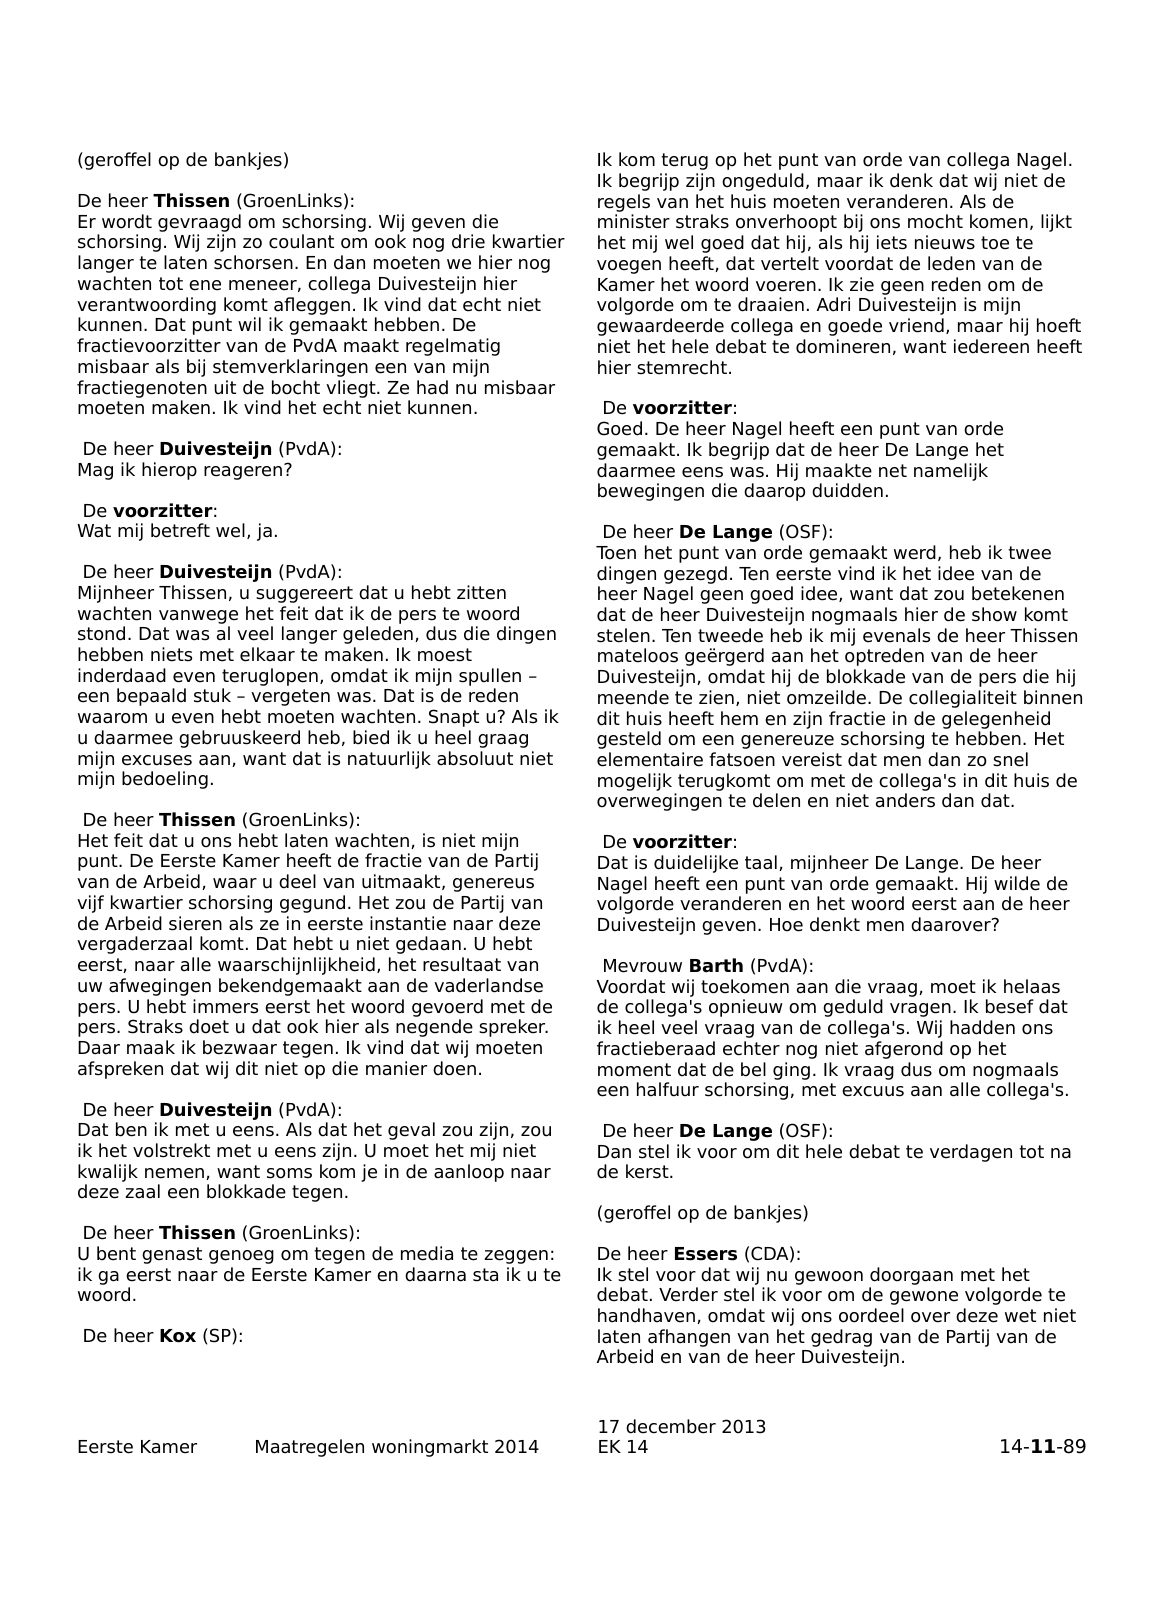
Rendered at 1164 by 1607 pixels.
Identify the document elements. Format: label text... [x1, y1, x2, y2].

text Het feit dat u ons hebt laten wachten, is niet mijn punt. De Eerste Kamer heeft de fractie van de Partij van de Arbeid, waar u deel van uitmaakt, genereus vijf kwartier schorsing gegund. Het zou de Partij van de Arbeid sieren als ze in eerste instantie naar deze vergaderzaal komt. Dat hebt u niet gedaan. U hebt eerst, naar alle waarschijnlijkheid, het resultaat van uw afwegingen bekendgemaakt aan de vaderlandse pers. U hebt immers eerst het woord gevoerd met de pers. Straks doet u dat ook hier als negende spreker. Daar maak ik bezwaar tegen. Ik vind dat wij moeten afspreken dat wij dit niet op die manier doen. [77, 831, 567, 1079]
text (geroffel op de bankjes) [596, 1203, 1087, 1224]
text De heer De Lange (OSF): [596, 522, 1087, 543]
text De heer Thissen (GroenLinks): [77, 810, 567, 831]
text De heer Thissen (GroenLinks): [77, 191, 567, 212]
text Goed. De heer Nagel heeft een punt van orde gemaakt. Ik begrijp dat de heer De Lange het daarmee eens was. Hij maakte net namelijk bewegingen die daarop duidden. [596, 419, 1087, 502]
text Dat ben ik met u eens. Als dat het geval zou zijn, zou ik het volstrekt met u eens zijn. U moet het mij niet kwalijk nemen, want soms kom je in de aanloop naar deze zaal een blokkade tegen. [77, 1120, 567, 1203]
text (geroffel op de bankjes) [77, 150, 567, 171]
text De heer De Lange (OSF): [596, 1121, 1087, 1142]
text De heer Duivesteijn (PvdA): [77, 562, 567, 583]
text De voorzitter: [596, 832, 1087, 853]
text Ik kom terug op het punt van orde van collega Nagel. Ik begrijp zijn ongeduld, maar ik denk dat wij niet de regels van het huis moeten veranderen. Als de minister straks onverhoopt bij ons mocht komen, lijkt het mij wel goed dat hij, als hij iets nieuws toe te voegen heeft, dat vertelt voordat de leden van de Kamer het woord voeren. Ik zie geen reden om de volgorde om te draaien. Adri Duivesteijn is mijn gewaardeerde collega en goede vriend, maar hij hoeft niet het hele debat te domineren, want iedereen heeft hier stemrecht. [596, 150, 1087, 378]
text De heer Essers (CDA): [596, 1244, 1087, 1264]
text De voorzitter: [77, 500, 567, 521]
text De heer Kox (SP): [77, 1326, 567, 1347]
text Mag ik hierop reageren? [77, 460, 567, 480]
text De voorzitter: [596, 398, 1087, 419]
text Er wordt gevraagd om schorsing. Wij geven die schorsing. Wij zijn zo coulant om ook nog drie kwartier langer te laten schorsen. En dan moeten we hier nog wachten tot ene meneer, collega Duivesteijn hier verantwoording komt afleggen. Ik vind dat echt niet kunnen. Dat punt wil ik gemaakt hebben. De fractievoorzitter van de PvdA maakt regelmatig misbaar als bij stemverklaringen een van mijn fractiegenoten uit de bocht vliegt. Ze had nu misbaar moeten maken. Ik vind het echt niet kunnen. [77, 212, 567, 419]
text Wat mij betreft wel, ja. [77, 521, 567, 542]
text Mijnheer Thissen, u suggereert dat u hebt zitten wachten vanwege het feit dat ik de pers te woord stond. Dat was al veel langer geleden, dus die dingen hebben niets met elkaar te maken. Ik moest inderdaad even teruglopen, omdat ik mijn spullen – een bepaald stuk – vergeten was. Dat is de reden waarom u even hebt moeten wachten. Snapt u? Als ik u daarmee gebruuskeerd heb, bied ik u heel graag mijn excuses aan, want dat is natuurlijk absoluut niet mijn bedoeling. [77, 583, 567, 790]
text Dan stel ik voor om dit hele debat te verdagen tot na de kerst. [596, 1142, 1087, 1183]
text Toen het punt van orde gemaakt werd, heb ik twee dingen gezegd. Ten eerste vind ik het idee van de heer Nagel geen goed idee, want dat zou betekenen dat de heer Duivesteijn nogmaals hier de show komt stelen. Ten tweede heb ik mij evenals de heer Thissen mateloos geërgerd aan het optreden van de heer Duivesteijn, omdat hij de blokkade van de pers die hij meende te zien, niet omzeilde. De collegialiteit binnen dit huis heeft hem en zijn fractie in de gelegenheid gesteld om een genereuze schorsing te hebben. Het elementaire fatsoen vereist dat men dan zo snel mogelijk terugkomt om met de collega's in dit huis de overwegingen te delen en niet anders dan dat. [596, 543, 1087, 812]
text Voordat wij toekomen aan die vraag, moet ik helaas de collega's opnieuw om geduld vragen. Ik besef dat ik heel veel vraag van de collega's. Wij hadden ons fractieberaad echter nog niet afgerond op het moment dat de bel ging. Ik vraag dus om nogmaals een halfuur schorsing, met excuus aan alle collega's. [596, 976, 1087, 1101]
text Mevrouw Barth (PvdA): [596, 956, 1087, 976]
text Ik stel voor dat wij nu gewoon doorgaan met het debat. Verder stel ik voor om de gewone volgorde te handhaven, omdat wij ons oordeel over deze wet niet laten afhangen van het gedrag van de Partij van de Arbeid en van de heer Duivesteijn. [596, 1264, 1087, 1368]
text De heer Thissen (GroenLinks): [77, 1223, 567, 1244]
text De heer Duivesteijn (PvdA): [77, 1099, 567, 1120]
text U bent genast genoeg om tegen de media te zeggen: ik ga eerst naar de Eerste Kamer en daarna sta ik u te woord. [77, 1244, 567, 1306]
text De heer Duivesteijn (PvdA): [77, 439, 567, 460]
text Dat is duidelijke taal, mijnheer De Lange. De heer Nagel heeft een punt van orde gemaakt. Hij wilde de volgorde veranderen en het woord eerst aan de heer Duivesteijn geven. Hoe denkt men daarover? [596, 853, 1087, 936]
